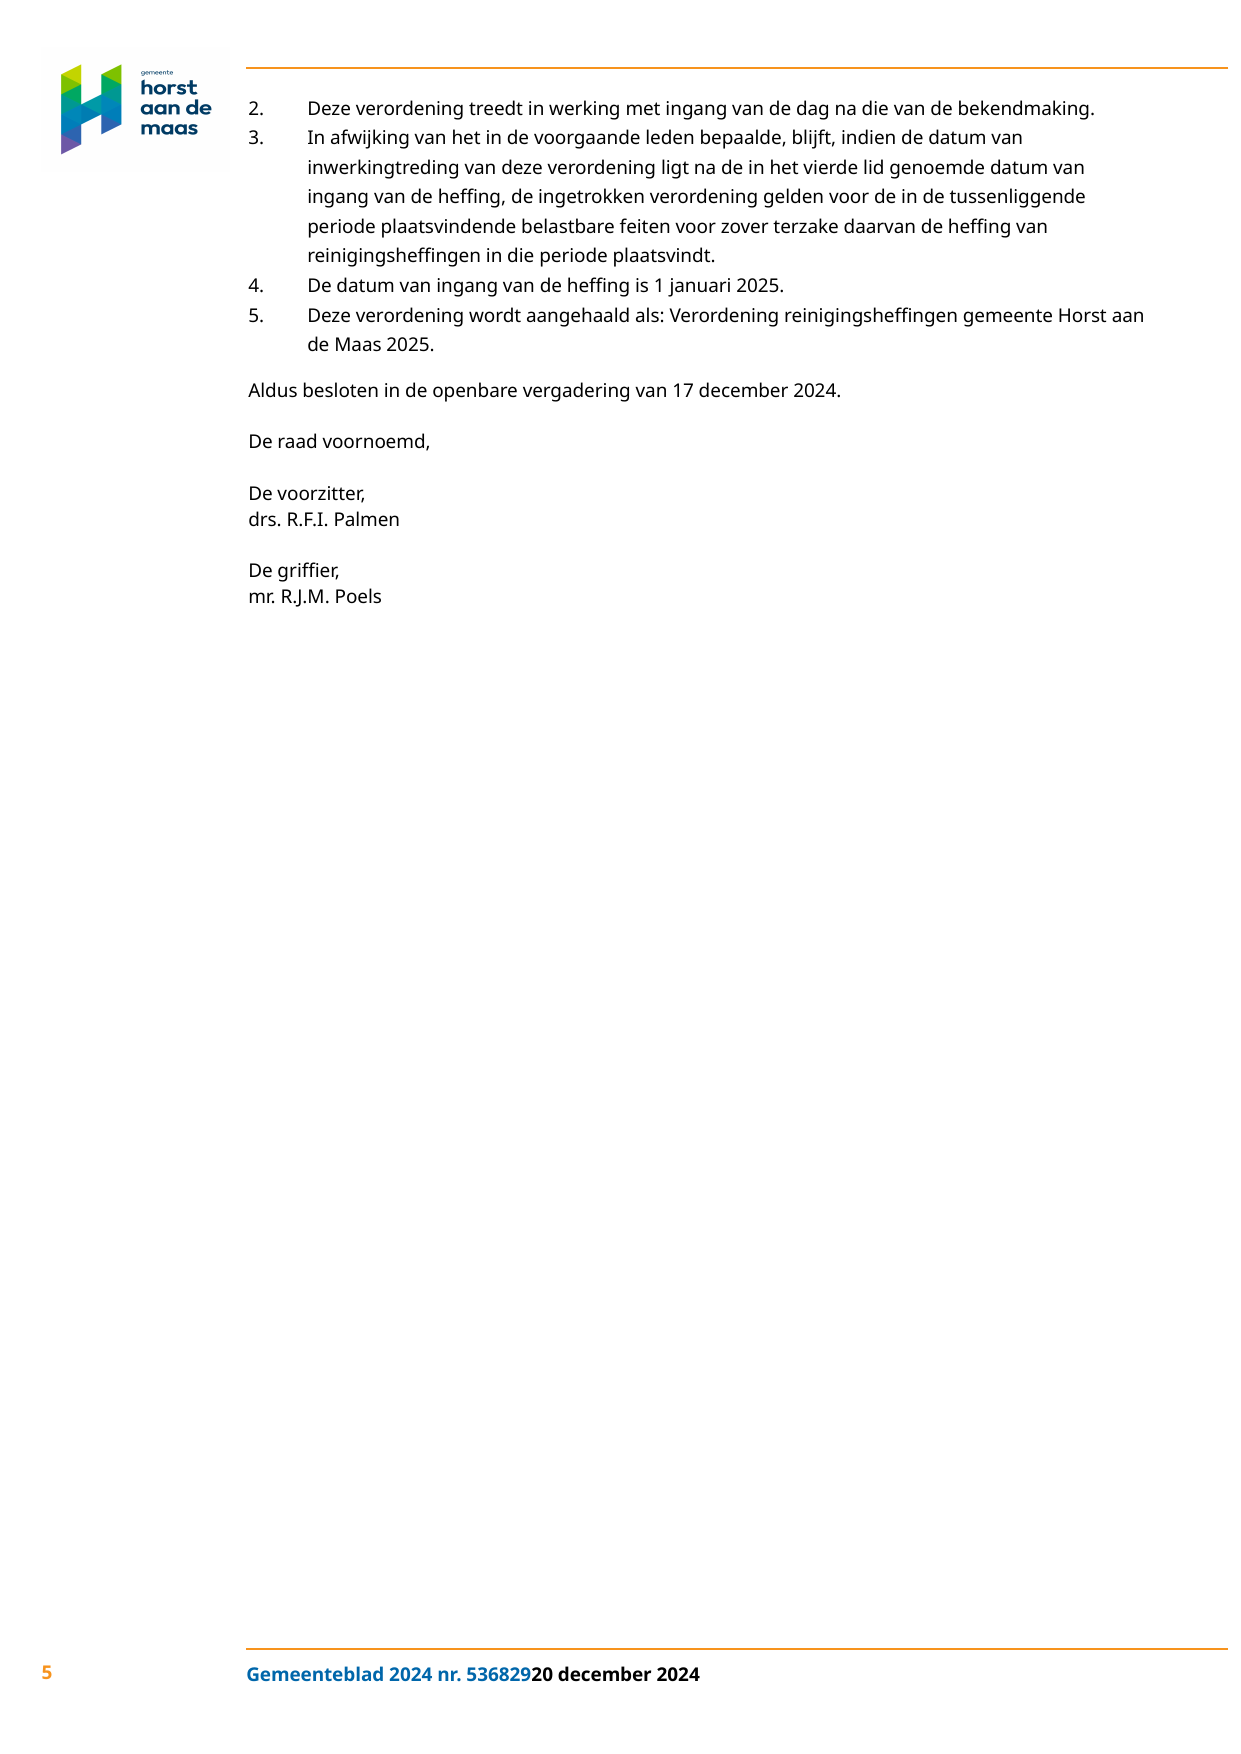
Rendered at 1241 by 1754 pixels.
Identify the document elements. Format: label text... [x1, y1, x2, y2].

list In afwijking van het in de voorgaande leden bepaalde, blijft, indien de datum van inwerkingtreding van deze verordening ligt na de in het vierde lid genoemde datum van ingang van de heffing, de ingetrokken verordening gelden voor de in de tussenliggende periode plaatsvindende belastbare feiten voor zover terzake daarvan de heffing van reinigingsheffingen in die periode plaatsvindt. [248, 124, 1152, 268]
text De voorzitter, [248, 480, 1152, 506]
list De datum van ingang van de heffing is 1 januari 2025. [248, 272, 1152, 298]
text mr. R.J.M. Poels [248, 583, 1152, 609]
text drs. R.F.I. Palmen [248, 506, 1152, 531]
text Aldus besloten in de openbare vergadering van 17 december 2024. [248, 377, 1152, 403]
text De raad voornoemd, [248, 428, 1152, 454]
text De griffier, [248, 557, 1152, 583]
picture [41, 47, 231, 172]
list Deze verordening treedt in werking met ingang van de dag na die van de bekendmaking. [248, 95, 1152, 121]
list Deze verordening wordt aangehaald als: Verordening reinigingsheffingen gemeente Horst aan de Maas 2025. [248, 302, 1152, 357]
